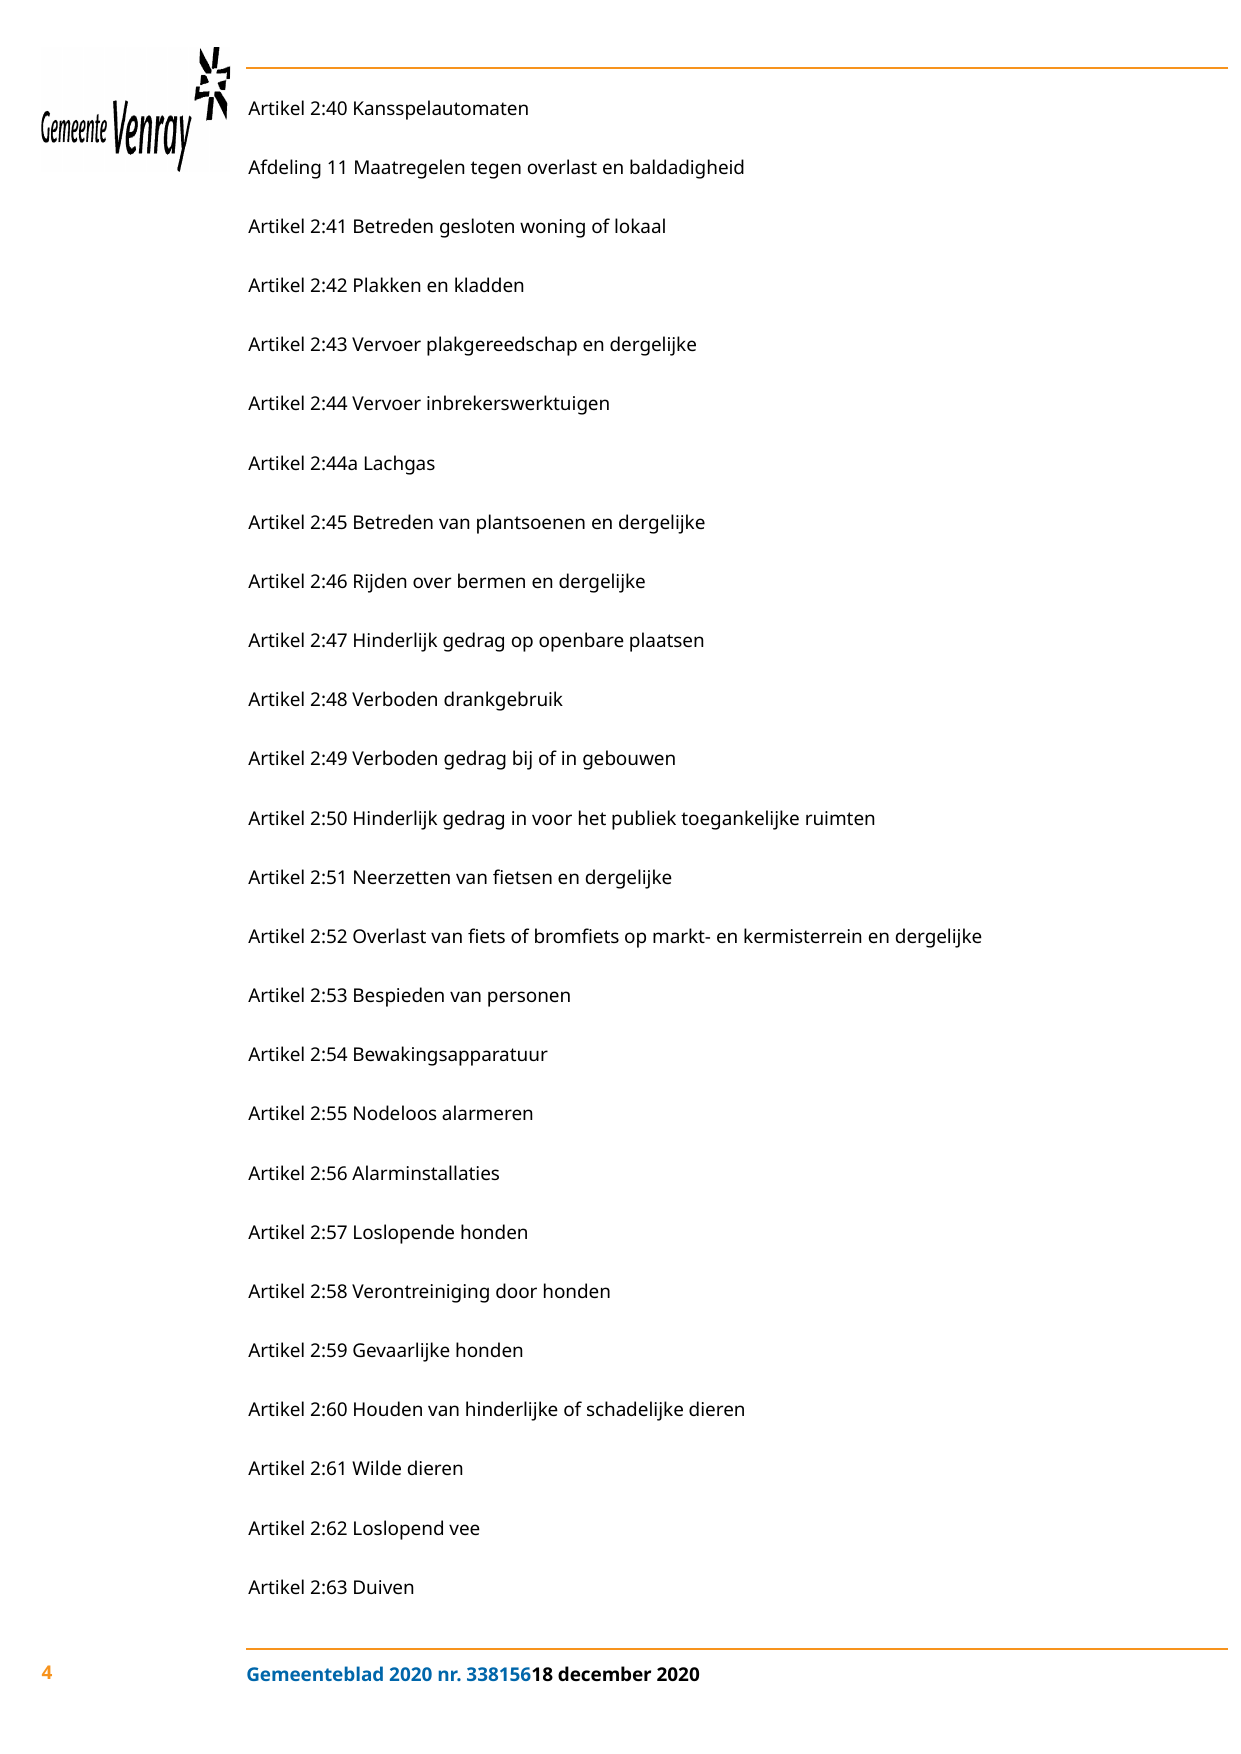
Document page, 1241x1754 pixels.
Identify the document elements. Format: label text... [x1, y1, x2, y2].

text Artikel 2:55 Nodeloos alarmeren [248, 1101, 1152, 1126]
text Artikel 2:45 Betreden van plantsoenen en dergelijke [248, 509, 1152, 535]
picture [41, 47, 231, 172]
text Artikel 2:60 Houden van hinderlijke of schadelijke dieren [248, 1396, 1152, 1422]
text Afdeling 11 Maatregelen tegen overlast en baldadigheid [248, 154, 1152, 180]
text Artikel 2:51 Neerzetten van fietsen en dergelijke [248, 864, 1152, 890]
text Artikel 2:63 Duiven [248, 1574, 1152, 1600]
text Artikel 2:42 Plakken en kladden [248, 272, 1152, 298]
text Artikel 2:58 Verontreiniging door honden [248, 1278, 1152, 1304]
text Artikel 2:41 Betreden gesloten woning of lokaal [248, 213, 1152, 239]
text Artikel 2:40 Kansspelautomaten [248, 95, 1152, 121]
text Artikel 2:54 Bewakingsapparatuur [248, 1041, 1152, 1067]
text Artikel 2:56 Alarminstallaties [248, 1160, 1152, 1186]
text Artikel 2:50 Hinderlijk gedrag in voor het publiek toegankelijke ruimten [248, 805, 1152, 831]
text Artikel 2:44a Lachgas [248, 450, 1152, 476]
text Artikel 2:46 Rijden over bermen en dergelijke [248, 568, 1152, 594]
text Artikel 2:61 Wilde dieren [248, 1456, 1152, 1481]
text Artikel 2:53 Bespieden van personen [248, 982, 1152, 1008]
text Artikel 2:59 Gevaarlijke honden [248, 1337, 1152, 1363]
text Artikel 2:52 Overlast van fiets of bromfiets op markt- en kermisterrein en dergelijke [248, 923, 1152, 949]
text Artikel 2:43 Vervoer plakgereedschap en dergelijke [248, 331, 1152, 357]
text Artikel 2:62 Loslopend vee [248, 1515, 1152, 1541]
text Artikel 2:47 Hinderlijk gedrag op openbare plaatsen [248, 627, 1152, 653]
text Artikel 2:48 Verboden drankgebruik [248, 686, 1152, 712]
text Artikel 2:44 Vervoer inbrekerswerktuigen [248, 391, 1152, 416]
text Artikel 2:57 Loslopende honden [248, 1219, 1152, 1245]
text Artikel 2:49 Verboden gedrag bij of in gebouwen [248, 746, 1152, 771]
